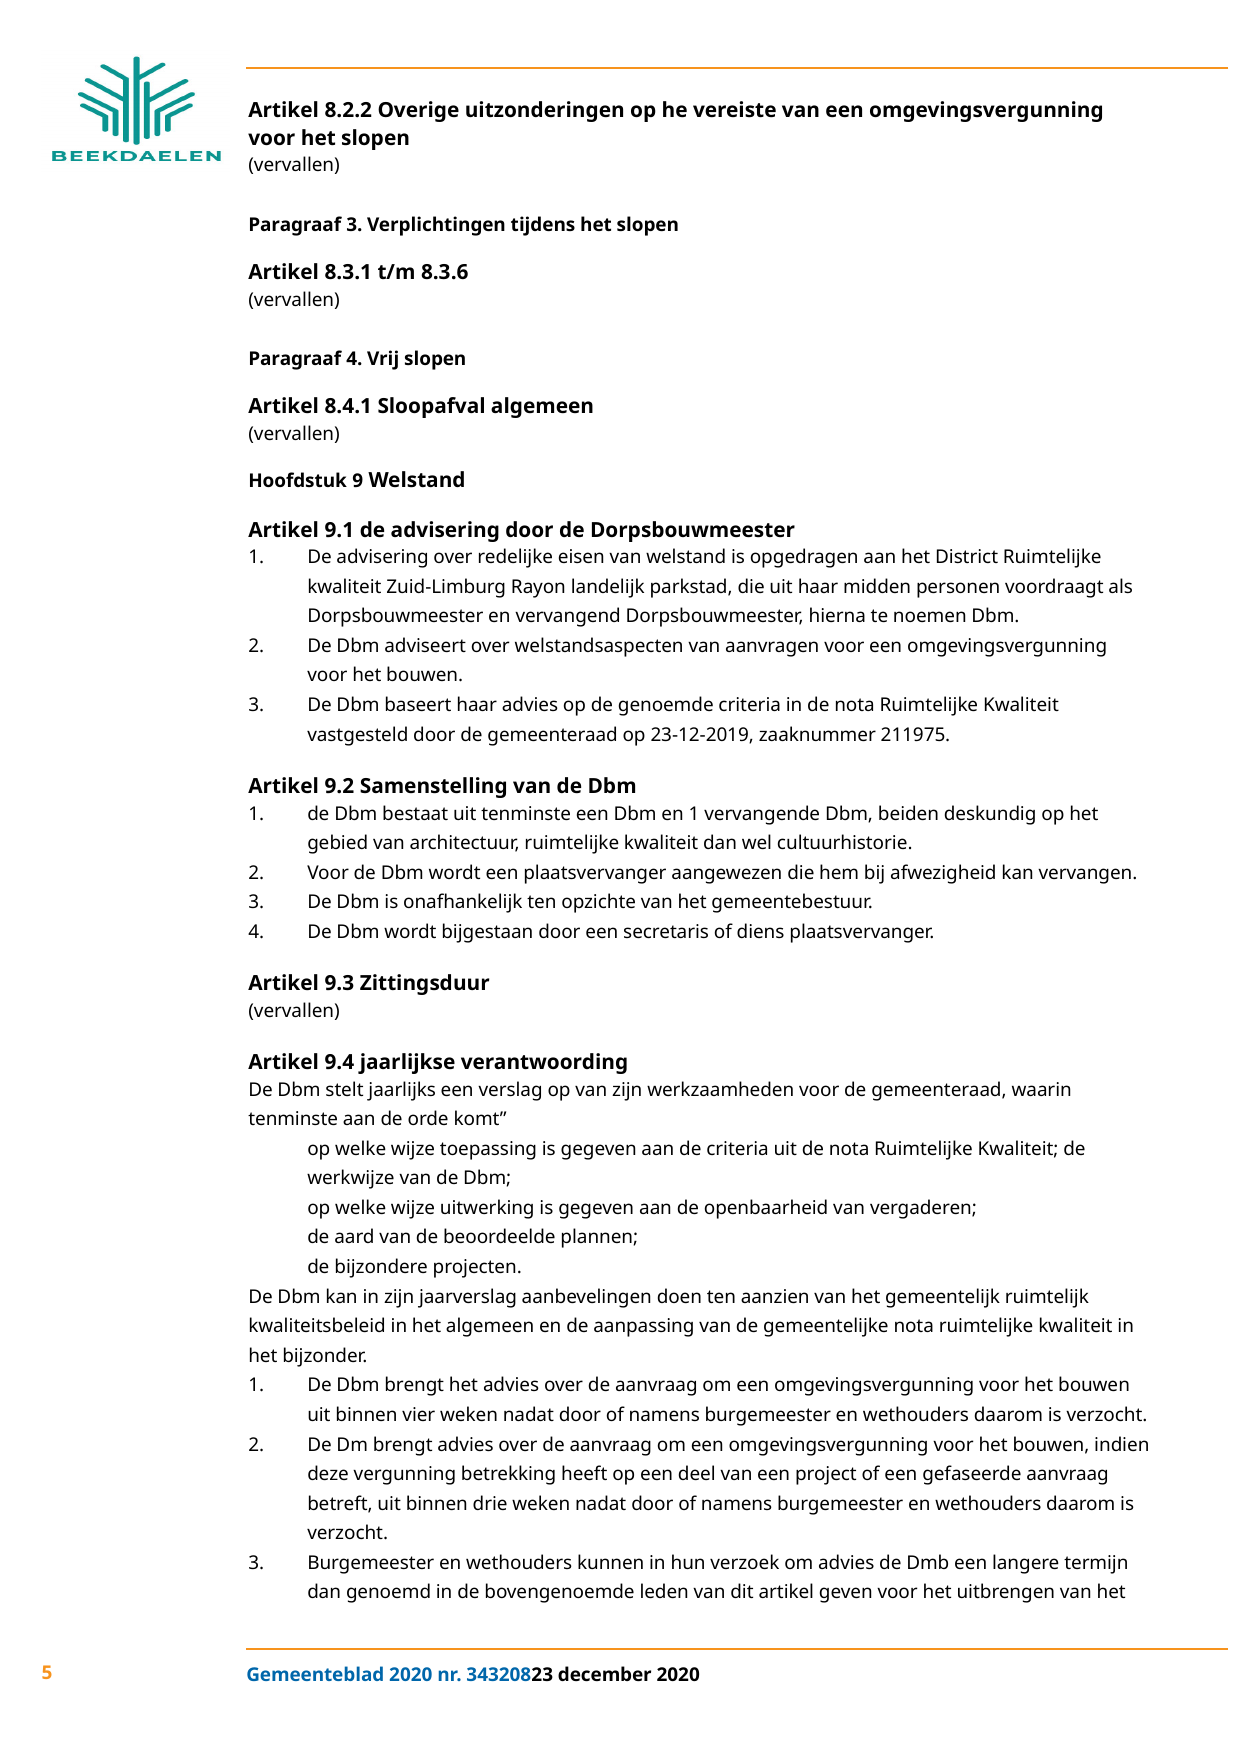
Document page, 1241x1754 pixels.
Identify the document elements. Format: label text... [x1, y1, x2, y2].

list Voor de Dbm wordt een plaatsvervanger aangewezen die hem bij afwezigheid kan vervangen. [248, 859, 1152, 884]
text Artikel 8.2.2 Overige uitzonderingen op he vereiste van een omgevingsvergunning voor het slopen [248, 95, 1152, 152]
list de aard van de beoordeelde plannen; [248, 1224, 1152, 1249]
text Hoofdstuk 9 Welstand [248, 466, 1152, 494]
text Artikel 9.3 Zittingsduur [248, 968, 1152, 997]
list Burgemeester en wethouders kunnen in hun verzoek om advies de Dmb een langere termijn dan genoemd in de bovengenoemde leden van dit artikel geven voor het uitbrengen van het [248, 1549, 1152, 1604]
list De Dbm brengt het advies over de aanvraag om een omgevingsvergunning voor het bouwen uit binnen vier weken nadat door of namens burgemeester en wethouders daarom is verzocht. [248, 1372, 1152, 1427]
list de Dbm bestaat uit tenminste een Dbm en 1 vervangende Dbm, beiden deskundig op het gebied van architectuur, ruimtelijke kwaliteit dan wel cultuurhistorie. [248, 800, 1152, 855]
text Artikel 8.3.1 t/m 8.3.6 [248, 257, 1152, 286]
text Artikel 9.2 Samenstelling van de Dbm [248, 771, 1152, 800]
text (vervallen) [248, 997, 1152, 1023]
list De Dbm wordt bijgestaan door een secretaris of diens plaatsvervanger. [248, 918, 1152, 944]
text Paragraaf 4. Vrij slopen [248, 345, 1152, 371]
text De Dbm stelt jaarlijks een verslag op van zijn werkzaamheden voor de gemeenteraad, waarin tenminste aan de orde komt” [248, 1076, 1152, 1131]
list de bijzondere projecten. [248, 1253, 1152, 1279]
list De Dm brengt advies over de aanvraag om een omgevingsvergunning voor het bouwen, indien deze vergunning betrekking heeft op een deel van een project of een gefaseerde aanvraag betreft, uit binnen drie weken nadat door of namens burgemeester en wethouders daarom is verzocht. [248, 1431, 1152, 1545]
list op welke wijze uitwerking is gegeven aan de openbaarheid van vergaderen; [248, 1194, 1152, 1220]
list De Dbm is onafhankelijk ten opzichte van het gemeentebestuur. [248, 888, 1152, 914]
list De Dbm adviseert over welstandsaspecten van aanvragen voor een omgevingsvergunning voor het bouwen. [248, 632, 1152, 687]
list op welke wijze toepassing is gegeven aan de criteria uit de nota Ruimtelijke Kwaliteit; de werkwijze van de Dbm; [248, 1135, 1152, 1190]
text Artikel 8.4.1 Sloopafval algemeen [248, 392, 1152, 420]
text (vervallen) [248, 420, 1152, 446]
text De Dbm kan in zijn jaarverslag aanbevelingen doen ten aanzien van het gemeentelijk ruimtelijk kwaliteitsbeleid in het algemeen en de aanpassing van de gemeentelijke nota ruimtelijke kwaliteit in het bijzonder. [248, 1283, 1152, 1368]
text Paragraaf 3. Verplichtingen tijdens het slopen [248, 211, 1152, 237]
text Artikel 9.4 jaarlijkse verantwoording [248, 1047, 1152, 1076]
list De advisering over redelijke eisen van welstand is opgedragen aan het District Ruimtelijke kwaliteit Zuid-Limburg Rayon landelijk parkstad, die uit haar midden personen voordraagt als Dorpsbouwmeester en vervangend Dorpsbouwmeester, hierna te noemen Dbm. [248, 543, 1152, 628]
picture [41, 47, 231, 172]
list De Dbm baseert haar advies op de genoemde criteria in de nota Ruimtelijke Kwaliteit vastgesteld door de gemeenteraad op 23-12-2019, zaaknummer 211975. [248, 691, 1152, 747]
text (vervallen) [248, 286, 1152, 312]
text Artikel 9.1 de advisering door de Dorpsbouwmeester [248, 515, 1152, 543]
text (vervallen) [248, 152, 1152, 177]
